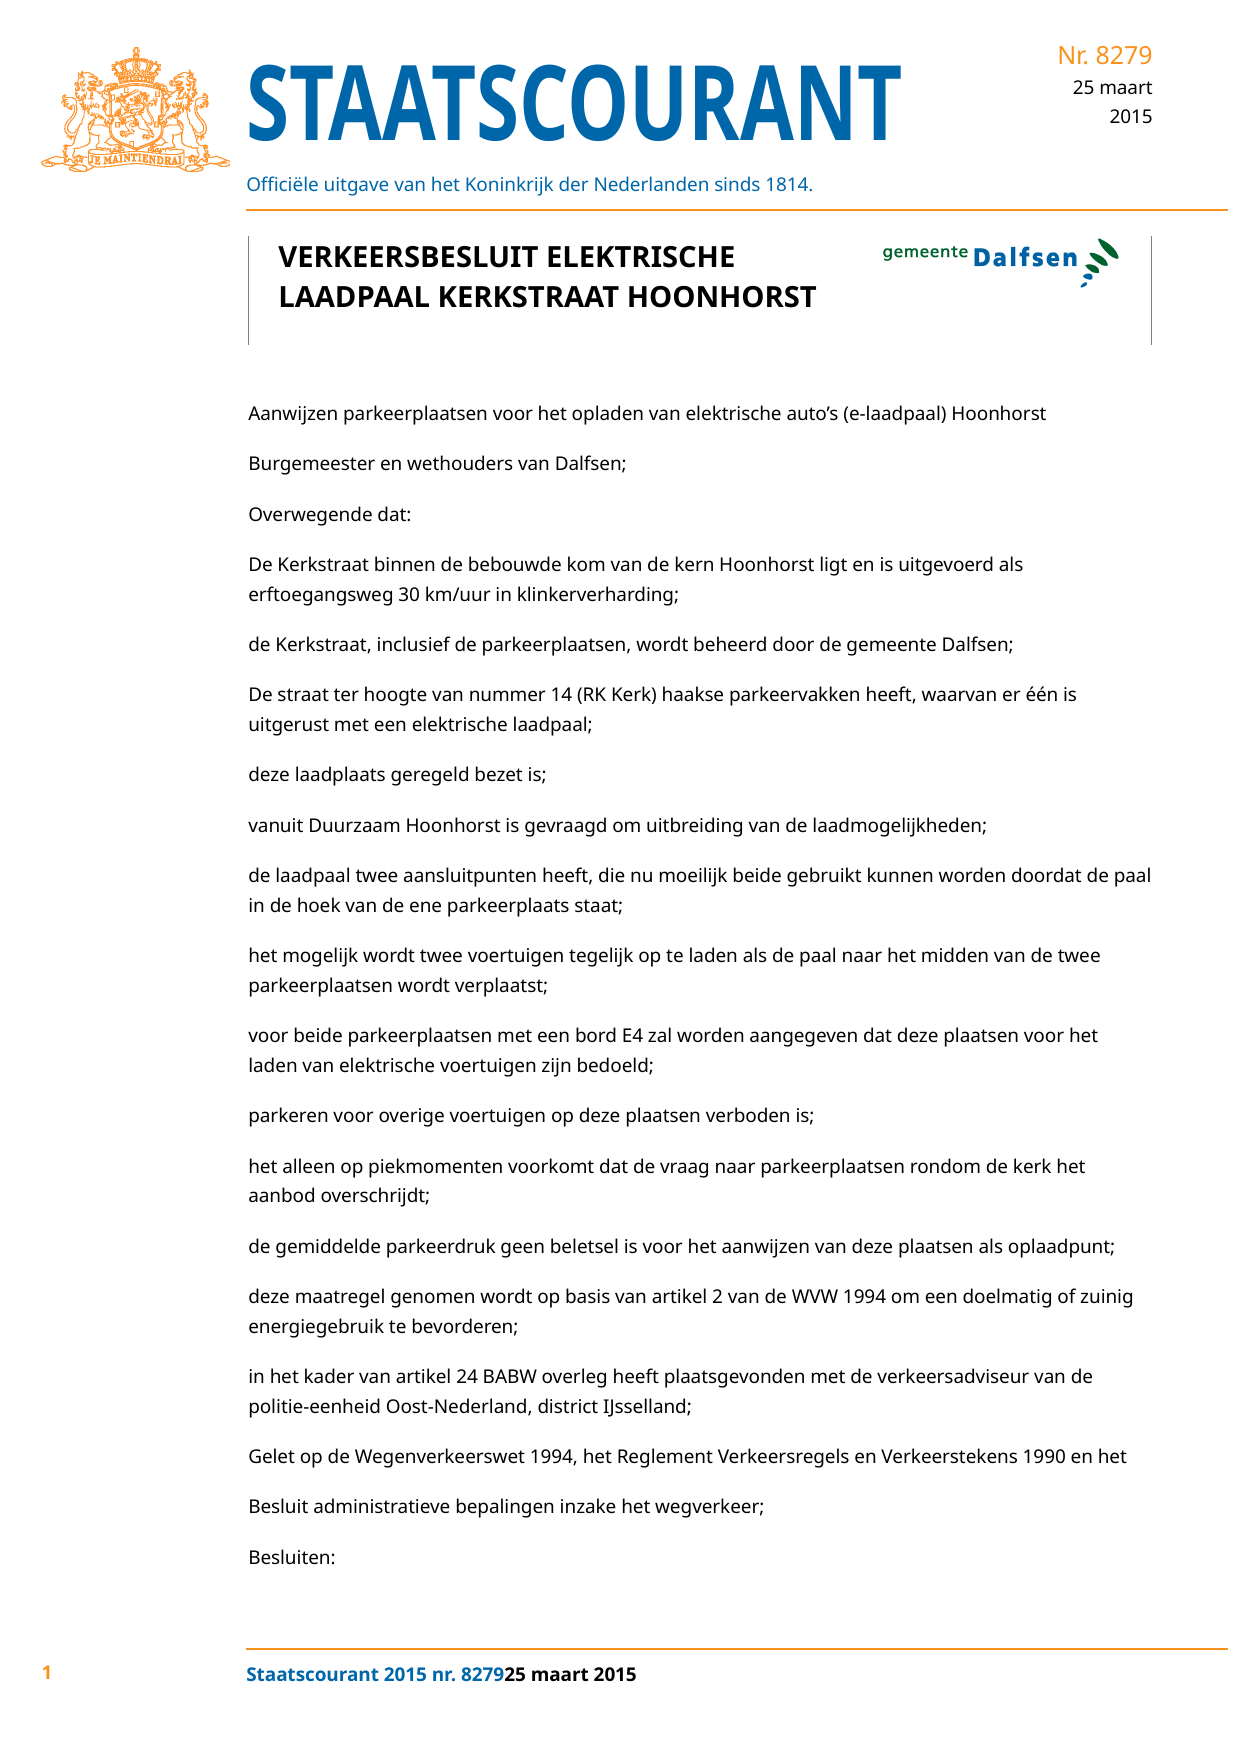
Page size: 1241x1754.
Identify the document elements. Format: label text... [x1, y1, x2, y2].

text de laadpaal twee aansluitpunten heeft, die nu moeilijk beide gebruikt kunnen worden doordat de paal in de hoek van de ene parkeerplaats staat; [248, 862, 1152, 918]
text het mogelijk wordt twee voertuigen tegelijk op te laden als de paal naar het midden van de twee parkeerplaatsen wordt verplaatst; [248, 942, 1152, 998]
text de gemiddelde parkeerdruk geen beletsel is voor het aanwijzen van deze plaatsen als oplaadpunt; [248, 1233, 1152, 1259]
text parkeren voor overige voertuigen op deze plaatsen verboden is; [248, 1102, 1152, 1128]
table_header [850, 236, 1151, 345]
text De Kerkstraat binnen de bebouwde kom van de kern Hoonhorst ligt en is uitgevoerd als erftoegangsweg 30 km/uur in klinkerverharding; [248, 551, 1152, 607]
text het alleen op piekmomenten voorkomt dat de vraag naar parkeerplaatsen rondom de kerk het aanbod overschrijdt; [248, 1153, 1152, 1208]
text de Kerkstraat, inclusief de parkeerplaatsen, wordt beheerd door de gemeente Dalfsen; [248, 631, 1152, 657]
text De straat ter hoogte van nummer 14 (RK Kerk) haakse parkeervakken heeft, waarvan er één is uitgerust met een elektrische laadpaal; [248, 682, 1152, 737]
text Overwegende dat: [248, 501, 1152, 527]
text voor beide parkeerplaatsen met een bord E4 zal worden aangegeven dat deze plaatsen voor het laden van elektrische voertuigen zijn bedoeld; [248, 1022, 1152, 1078]
text in het kader van artikel 24 BABW overleg heeft plaatsgevonden met de verkeersadviseur van de politie-eenheid Oost-Nederland, district IJsselland; [248, 1363, 1152, 1419]
text Besluit administratieve bepalingen inzake het wegverkeer; [248, 1494, 1152, 1519]
text Burgemeester en wethouders van Dalfsen; [248, 450, 1152, 476]
picture [882, 236, 1119, 289]
table_header VERKEERSBESLUIT ELEKTRISCHE LAADPAAL KERKSTRAAT HOONHORST [249, 236, 850, 345]
text vanuit Duurzaam Hoonhorst is gevraagd om uitbreiding van de laadmogelijkheden; [248, 812, 1152, 838]
text Aanwijzen parkeerplaatsen voor het opladen van elektrische auto’s (e-laadpaal) Hoonhorst [248, 400, 1152, 426]
text deze maatregel genomen wordt op basis van artikel 2 van de WVW 1994 om een doelmatig of zuinig energiegebruik te bevorderen; [248, 1283, 1152, 1339]
text Besluiten: [248, 1544, 1152, 1570]
text Gelet op de Wegenverkeerswet 1994, het Reglement Verkeersregels en Verkeerstekens 1990 en het [248, 1443, 1152, 1469]
text deze laadplaats geregeld bezet is; [248, 762, 1152, 787]
picture [41, 47, 231, 172]
